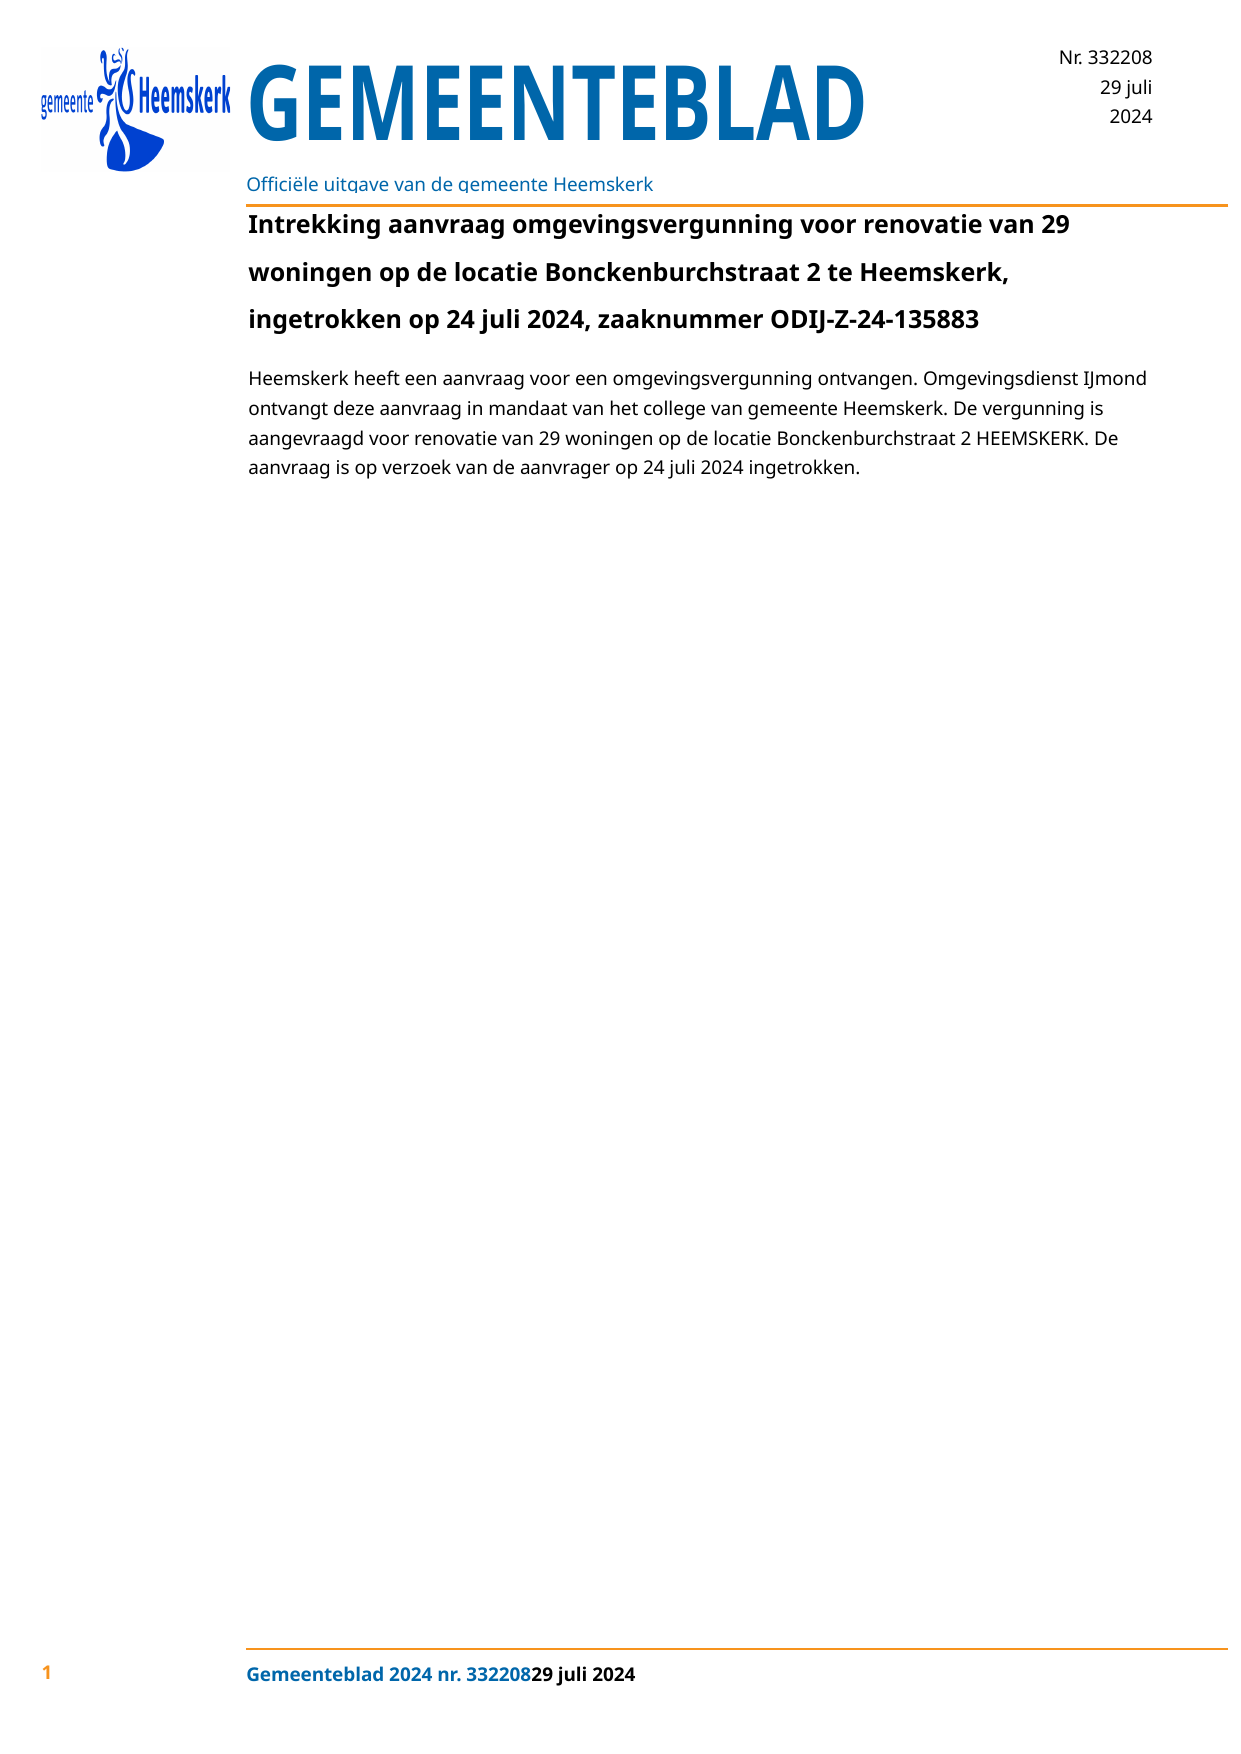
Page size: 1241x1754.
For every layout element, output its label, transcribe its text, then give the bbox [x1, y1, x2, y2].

text Intrekking aanvraag omgevingsvergunning voor renovatie van 29 woningen op de locatie Bonckenburchstraat 2 te Heemskerk, ingetrokken op 24 juli 2024, zaaknummer ODIJ-Z-24-135883 [248, 207, 1152, 336]
picture [41, 47, 231, 172]
text Heemskerk heeft een aanvraag voor een omgevingsvergunning ontvangen. Omgevingsdienst IJmond ontvangt deze aanvraag in mandaat van het college van gemeente Heemskerk. De vergunning is aangevraagd voor renovatie van 29 woningen op de locatie Bonckenburchstraat 2 HEEMSKERK. De aanvraag is op verzoek van de aanvrager op 24 juli 2024 ingetrokken. [248, 366, 1152, 480]
